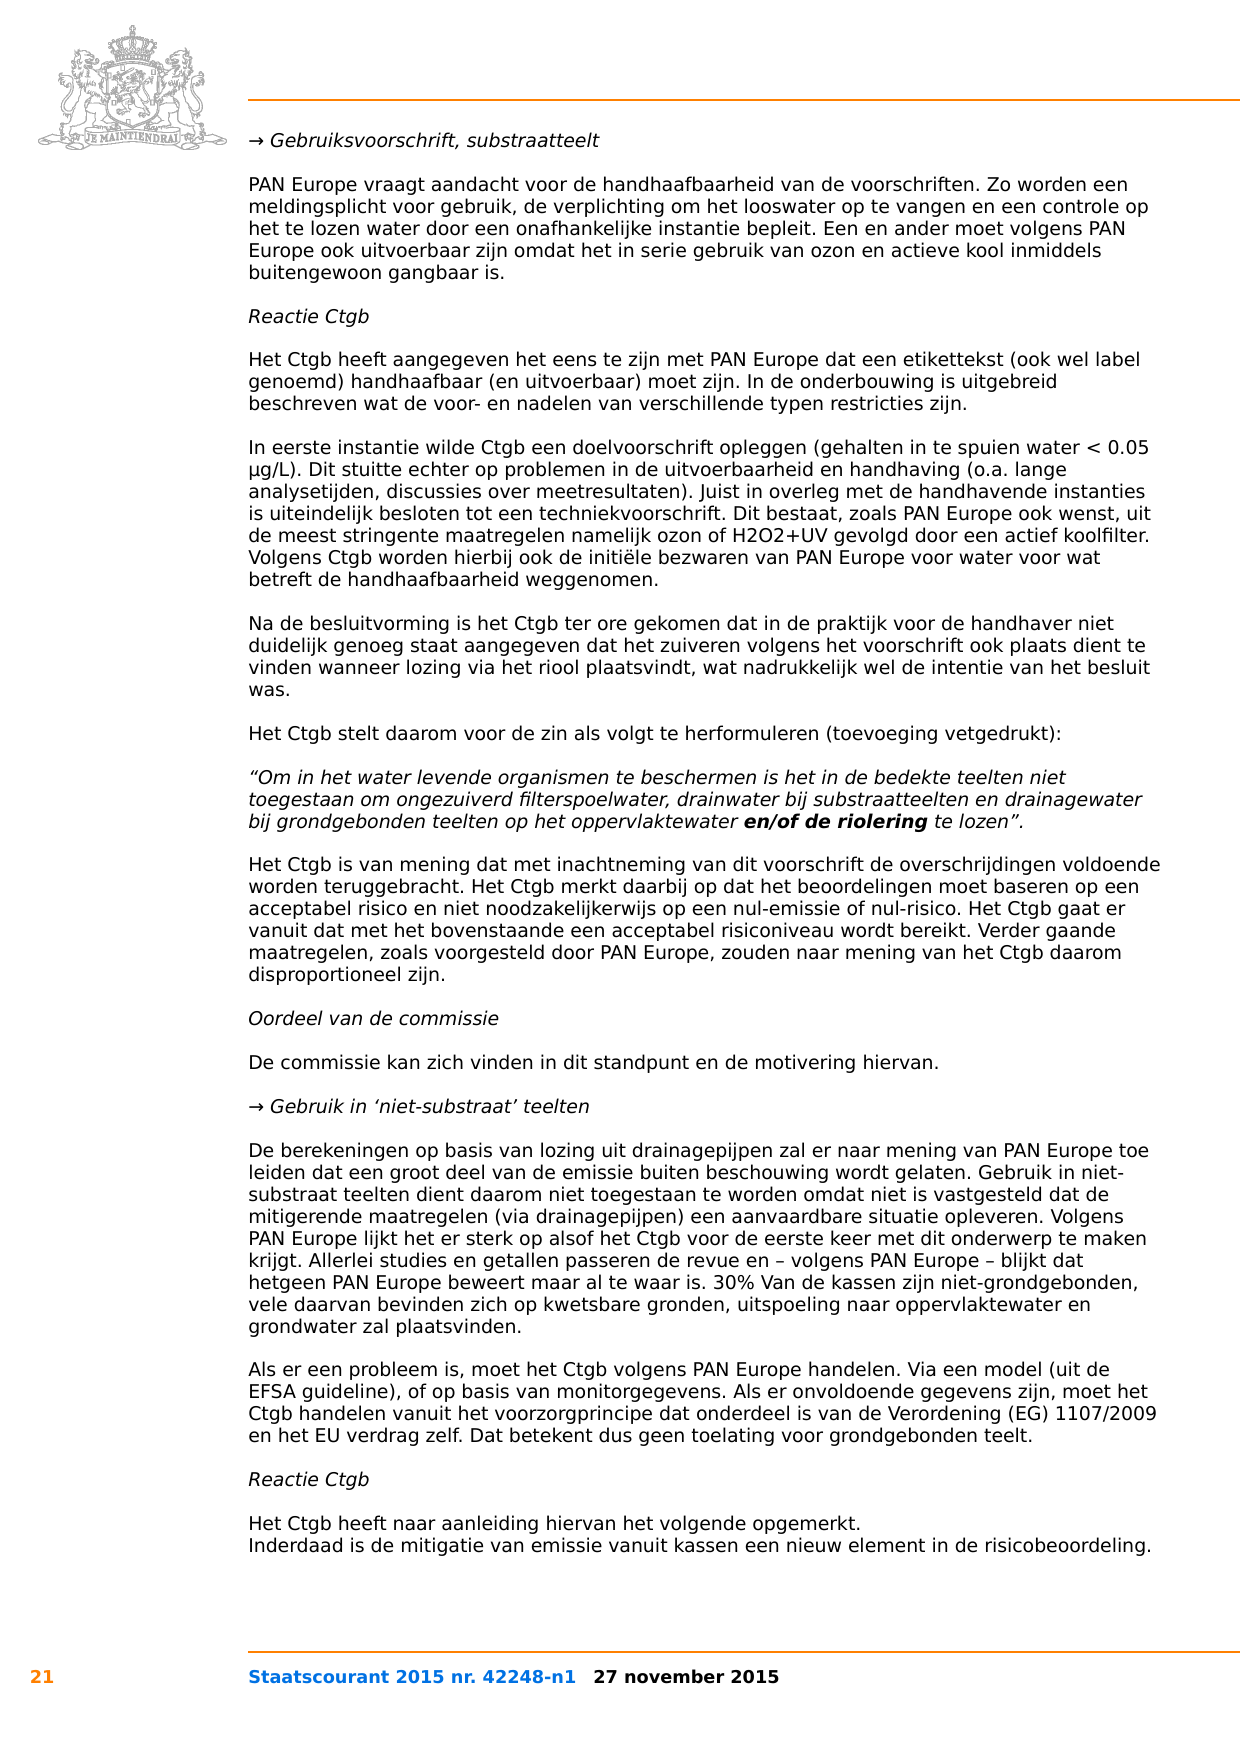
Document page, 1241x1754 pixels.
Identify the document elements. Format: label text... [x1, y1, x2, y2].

subtitle → Gebruiksvoorschrift, substraatteelt [248, 130, 1163, 152]
text Inderdaad is de mitigatie van emissie vanuit kassen een nieuw element in de risicobeoordeling. [248, 1535, 1163, 1557]
text “Om in het water levende organismen te beschermen is het in de bedekte teelten niet toegestaan om ongezuiverd filterspoelwater, drainwater bij substraatteelten en drainagewater bij grondgebonden teelten op het oppervlaktewater en/of de riolering te lozen”. [248, 767, 1163, 832]
text Als er een probleem is, moet het Ctgb volgens PAN Europe handelen. Via een model (uit de EFSA guideline), of op basis van monitorgegevens. Als er onvoldoende gegevens zijn, moet het Ctgb handelen vanuit het voorzorgprincipe dat onderdeel is van de Verordening (EG) 1107/2009 en het EU verdrag zelf. Dat betekent dus geen toelating voor grondgebonden teelt. [248, 1359, 1163, 1447]
text De berekeningen op basis van lozing uit drainagepijpen zal er naar mening van PAN Europe toe leiden dat een groot deel van de emissie buiten beschouwing wordt gelaten. Gebruik in niet-substraat teelten dient daarom niet toegestaan te worden omdat niet is vastgesteld dat de mitigerende maatregelen (via drainagepijpen) een aanvaardbare situatie opleveren. Volgens PAN Europe lijkt het er sterk op alsof het Ctgb voor de eerste keer met dit onderwerp te maken krijgt. Allerlei studies en getallen passeren de revue en – volgens PAN Europe – blijkt dat hetgeen PAN Europe beweert maar al te waar is. 30% Van de kassen zijn niet-grondgebonden, vele daarvan bevinden zich op kwetsbare gronden, uitspoeling naar oppervlaktewater en grondwater zal plaatsvinden. [248, 1140, 1163, 1337]
text Het Ctgb is van mening dat met inachtneming van dit voorschrift de overschrijdingen voldoende worden teruggebracht. Het Ctgb merkt daarbij op dat het beoordelingen moet baseren op een acceptabel risico en niet noodzakelijkerwijs op een nul-emissie of nul-risico. Het Ctgb gaat er vanuit dat met het bovenstaande een acceptabel risiconiveau wordt bereikt. Verder gaande maatregelen, zoals voorgesteld door PAN Europe, zouden naar mening van het Ctgb daarom disproportioneel zijn. [248, 854, 1163, 986]
picture [38, 25, 227, 150]
subtitle Oordeel van de commissie [248, 1008, 1163, 1030]
text Het Ctgb heeft naar aanleiding hiervan het volgende opgemerkt. [248, 1513, 1163, 1535]
text In eerste instantie wilde Ctgb een doelvoorschrift opleggen (gehalten in te spuien water < 0.05 µg/L). Dit stuitte echter op problemen in de uitvoerbaarheid en handhaving (o.a. lange analysetijden, discussies over meetresultaten). Juist in overleg met de handhavende instanties is uiteindelijk besloten tot een techniekvoorschrift. Dit bestaat, zoals PAN Europe ook wenst, uit de meest stringente maatregelen namelijk ozon of H2O2+UV gevolgd door een actief koolfilter. Volgens Ctgb worden hierbij ook de initiële bezwaren van PAN Europe voor water voor wat betreft de handhaafbaarheid weggenomen. [248, 437, 1163, 591]
text PAN Europe vraagt aandacht voor de handhaafbaarheid van de voorschriften. Zo worden een meldingsplicht voor gebruik, de verplichting om het looswater op te vangen en een controle op het te lozen water door een onafhankelijke instantie bepleit. Een en ander moet volgens PAN Europe ook uitvoerbaar zijn omdat het in serie gebruik van ozon en actieve kool inmiddels buitengewoon gangbaar is. [248, 174, 1163, 284]
subtitle → Gebruik in ‘niet-substraat’ teelten [248, 1096, 1163, 1118]
subtitle Reactie Ctgb [248, 1469, 1163, 1491]
subtitle Reactie Ctgb [248, 306, 1163, 327]
text Na de besluitvorming is het Ctgb ter ore gekomen dat in de praktijk voor de handhaver niet duidelijk genoeg staat aangegeven dat het zuiveren volgens het voorschrift ook plaats dient te vinden wanneer lozing via het riool plaatsvindt, wat nadrukkelijk wel de intentie van het besluit was. [248, 613, 1163, 701]
text De commissie kan zich vinden in dit standpunt en de motivering hiervan. [248, 1052, 1163, 1074]
text Het Ctgb heeft aangegeven het eens te zijn met PAN Europe dat een etikettekst (ook wel label genoemd) handhaafbaar (en uitvoerbaar) moet zijn. In de onderbouwing is uitgebreid beschreven wat de voor- en nadelen van verschillende typen restricties zijn. [248, 349, 1163, 415]
text Het Ctgb stelt daarom voor de zin als volgt te herformuleren (toevoeging vetgedrukt): [248, 723, 1163, 745]
